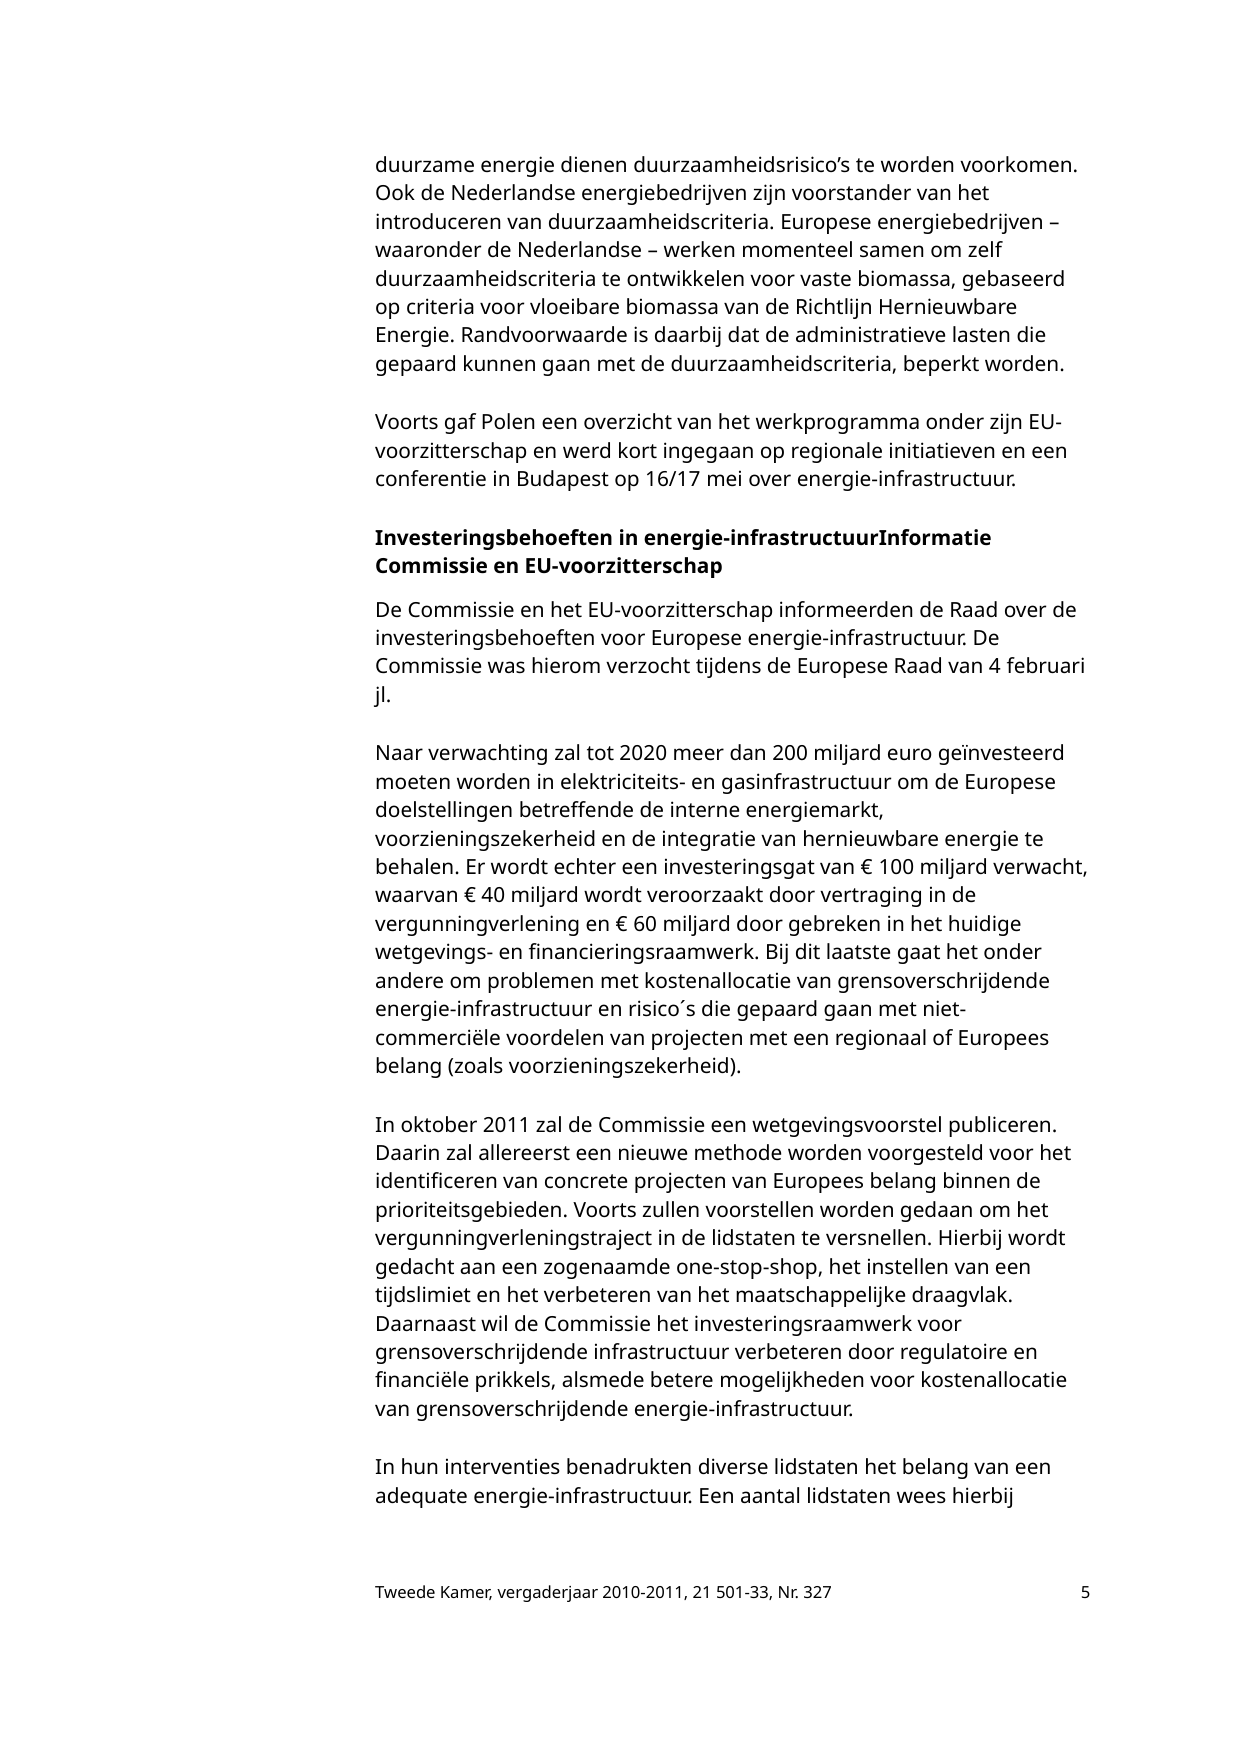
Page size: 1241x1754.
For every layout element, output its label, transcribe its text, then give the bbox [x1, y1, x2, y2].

text In hun interventies benadrukten diverse lidstaten het belang van een adequate energie-infrastructuur. Een aantal lidstaten wees hierbij [375, 1452, 1090, 1509]
text In oktober 2011 zal de Commissie een wetgevingsvoorstel publiceren. Daarin zal allereerst een nieuwe methode worden voorgesteld voor het identificeren van concrete projecten van Europees belang binnen de prioriteitsgebieden. Voorts zullen voorstellen worden gedaan om het vergunningverleningstraject in de lidstaten te versnellen. Hierbij wordt gedacht aan een zogenaamde one-stop-shop, het instellen van een tijdslimiet en het verbeteren van het maatschappelijke draagvlak. Daarnaast wil de Commissie het investeringsraamwerk voor grensoverschrijdende infrastructuur verbeteren door regulatoire en financiële prikkels, alsmede betere mogelijkheden voor kostenallocatie van grensoverschrijdende energie-infrastructuur. [375, 1110, 1090, 1422]
text De Commissie en het EU-voorzitterschap informeerden de Raad over de investeringsbehoeften voor Europese energie-infrastructuur. De Commissie was hierom verzocht tijdens de Europese Raad van 4 februari jl. [375, 595, 1090, 708]
text Investeringsbehoeften in energie-infrastructuurInformatie Commissie en EU-voorzitterschap [375, 523, 1090, 580]
text Naar verwachting zal tot 2020 meer dan 200 miljard euro geïnvesteerd moeten worden in elektriciteits- en gasinfrastructuur om de Europese doelstellingen betreffende de interne energiemarkt, voorzieningszekerheid en de integratie van hernieuwbare energie te behalen. Er wordt echter een investeringsgat van € 100 miljard verwacht, waarvan € 40 miljard wordt veroorzaakt door vertraging in de vergunningverlening en € 60 miljard door gebreken in het huidige wetgevings- en financieringsraamwerk. Bij dit laatste gaat het onder andere om problemen met kostenallocatie van grensoverschrijdende energie-infrastructuur en risico´s die gepaard gaan met niet-commerciële voordelen van projecten met een regionaal of Europees belang (zoals voorzieningszekerheid). [375, 738, 1090, 1080]
text Voorts gaf Polen een overzicht van het werkprogramma onder zijn EU-voorzitterschap en werd kort ingegaan op regionale initiatieven en een conferentie in Budapest op 16/17 mei over energie-infrastructuur. [375, 407, 1090, 493]
text duurzame energie dienen duurzaamheidsrisico’s te worden voorkomen. Ook de Nederlandse energiebedrijven zijn voorstander van het introduceren van duurzaamheidscriteria. Europese energiebedrijven – waaronder de Nederlandse – werken momenteel samen om zelf duurzaamheidscriteria te ontwikkelen voor vaste biomassa, gebaseerd op criteria voor vloeibare biomassa van de Richtlijn Hernieuwbare Energie. Randvoorwaarde is daarbij dat de administratieve lasten die gepaard kunnen gaan met de duurzaamheidscriteria, beperkt worden. [375, 150, 1090, 377]
